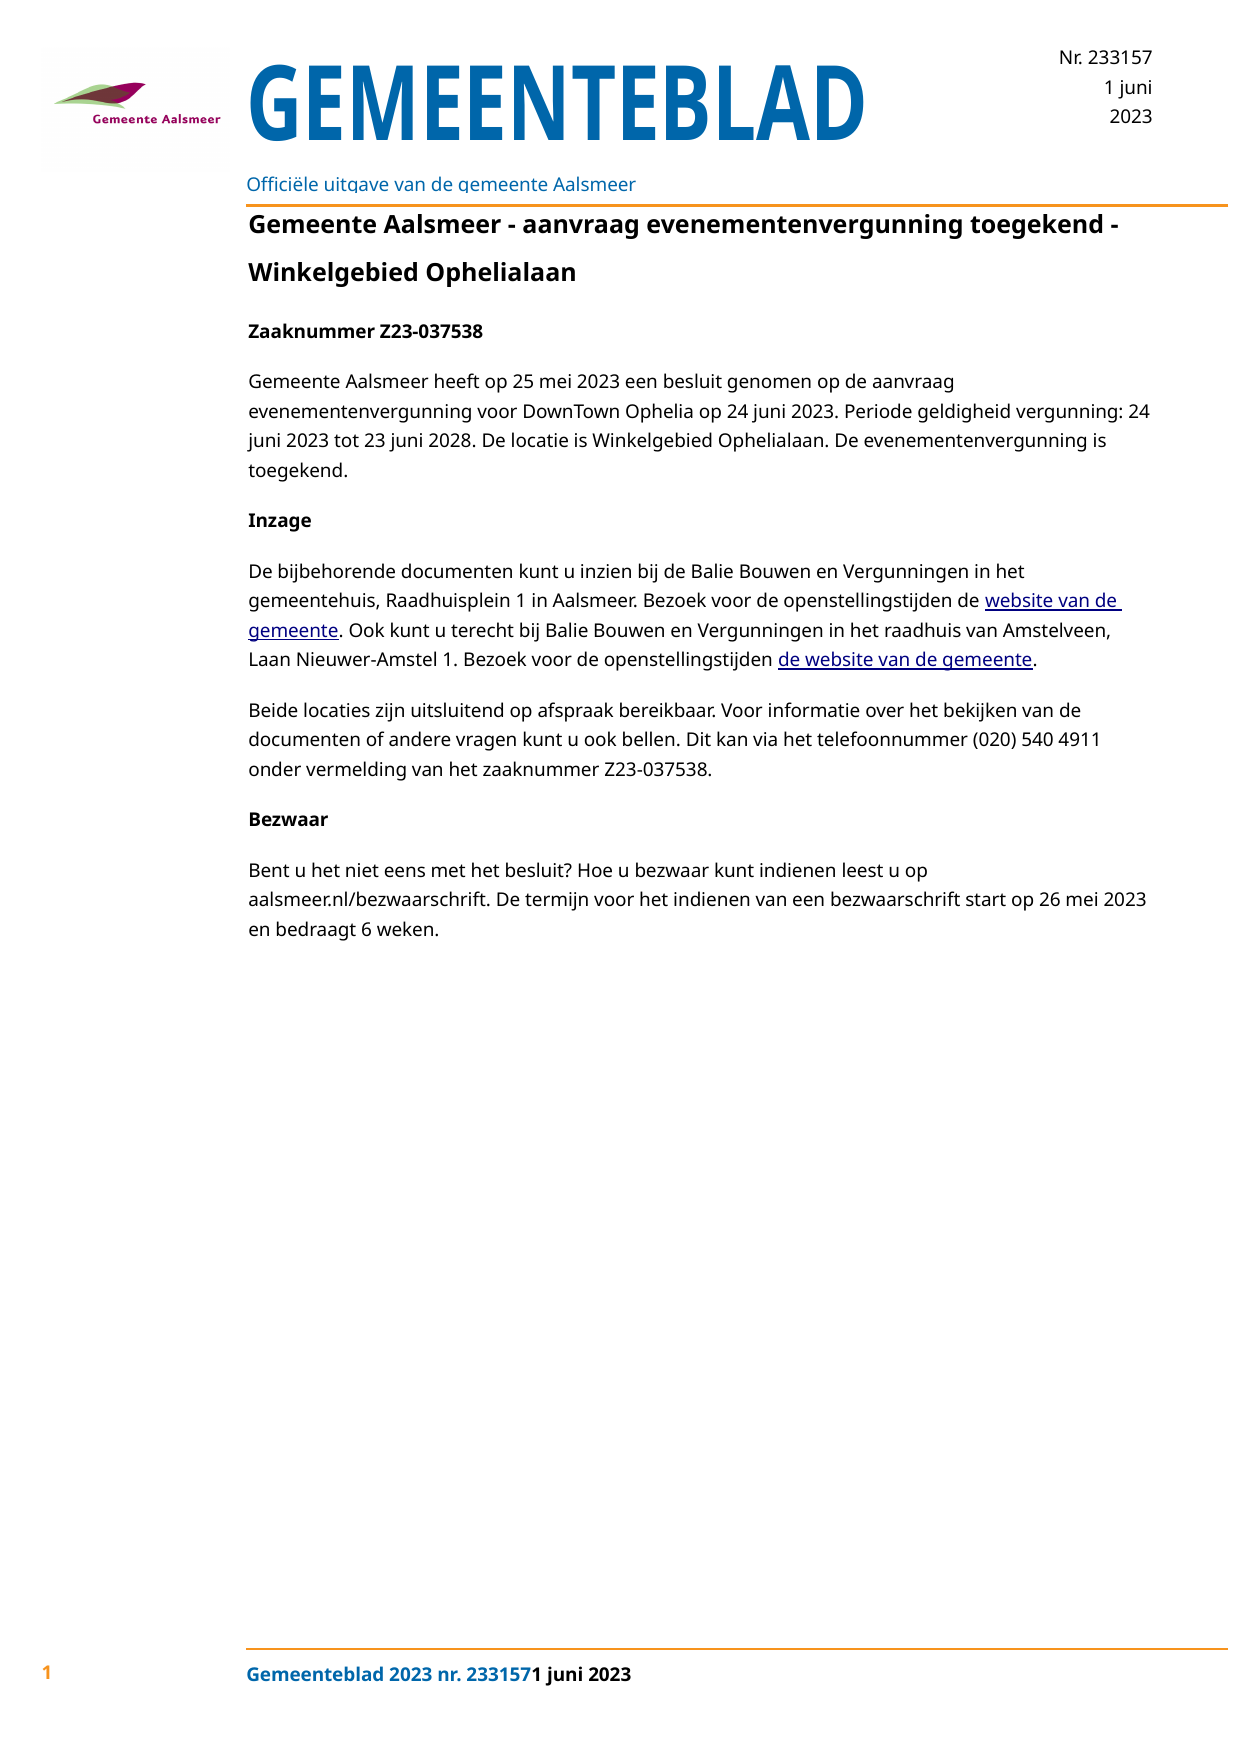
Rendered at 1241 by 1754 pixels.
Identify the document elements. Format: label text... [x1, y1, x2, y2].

text Zaaknummer Z23-037538 [248, 318, 1152, 344]
text Bezwaar [248, 807, 1152, 832]
text De bijbehorende documenten kunt u inzien bij de Balie Bouwen en Vergunningen in het gemeentehuis, Raadhuisplein 1 in Aalsmeer. Bezoek voor de openstellingstijden de website van de gemeente. Ook kunt u terecht bij Balie Bouwen en Vergunningen in het raadhuis van Amstelveen, Laan Nieuwer-Amstel 1. Bezoek voor de openstellingstijden de website van de gemeente. [248, 558, 1152, 672]
text Gemeente Aalsmeer - aanvraag evenementenvergunning toegekend - Winkelgebied Ophelialaan [248, 207, 1152, 288]
picture [41, 47, 231, 172]
text Beide locaties zijn uitsluitend op afspraak bereikbaar. Voor informatie over het bekijken van de documenten of andere vragen kunt u ook bellen. Dit kan via het telefoonnummer (020) 540 4911 onder vermelding van het zaaknummer Z23-037538. [248, 697, 1152, 782]
text Bent u het niet eens met het besluit? Hoe u bezwaar kunt indienen leest u op aalsmeer.nl/bezwaarschrift. De termijn voor het indienen van een bezwaarschrift start op 26 mei 2023 en bedraagt 6 weken. [248, 857, 1152, 942]
text Inzage [248, 507, 1152, 533]
text Gemeente Aalsmeer heeft op 25 mei 2023 een besluit genomen op de aanvraag evenementenvergunning voor DownTown Ophelia op 24 juni 2023. Periode geldigheid vergunning: 24 juni 2023 tot 23 juni 2028. De locatie is Winkelgebied Ophelialaan. De evenementenvergunning is toegekend. [248, 368, 1152, 483]
